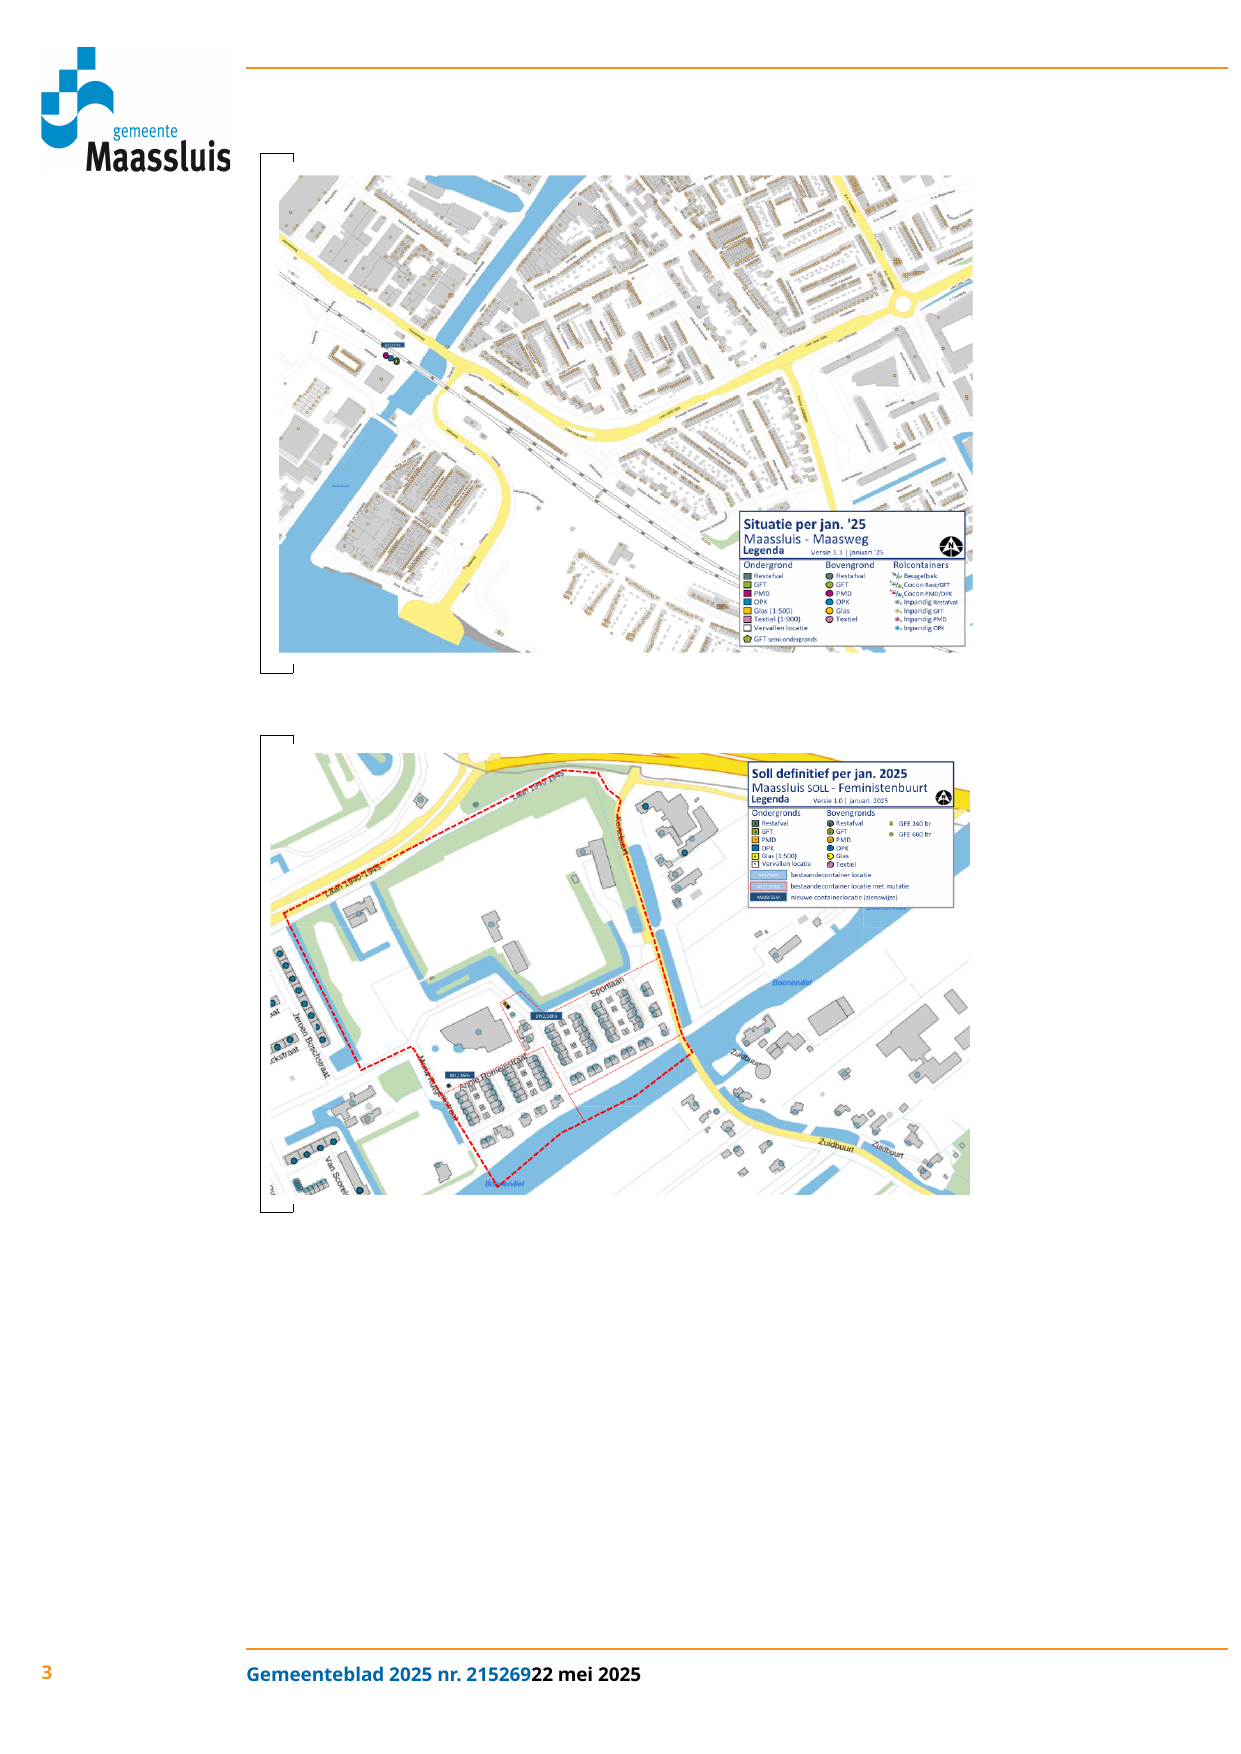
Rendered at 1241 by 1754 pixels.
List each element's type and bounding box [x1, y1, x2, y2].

picture [41, 47, 231, 172]
picture [268, 744, 978, 1204]
picture [41, 47, 77, 92]
picture [268, 162, 978, 664]
